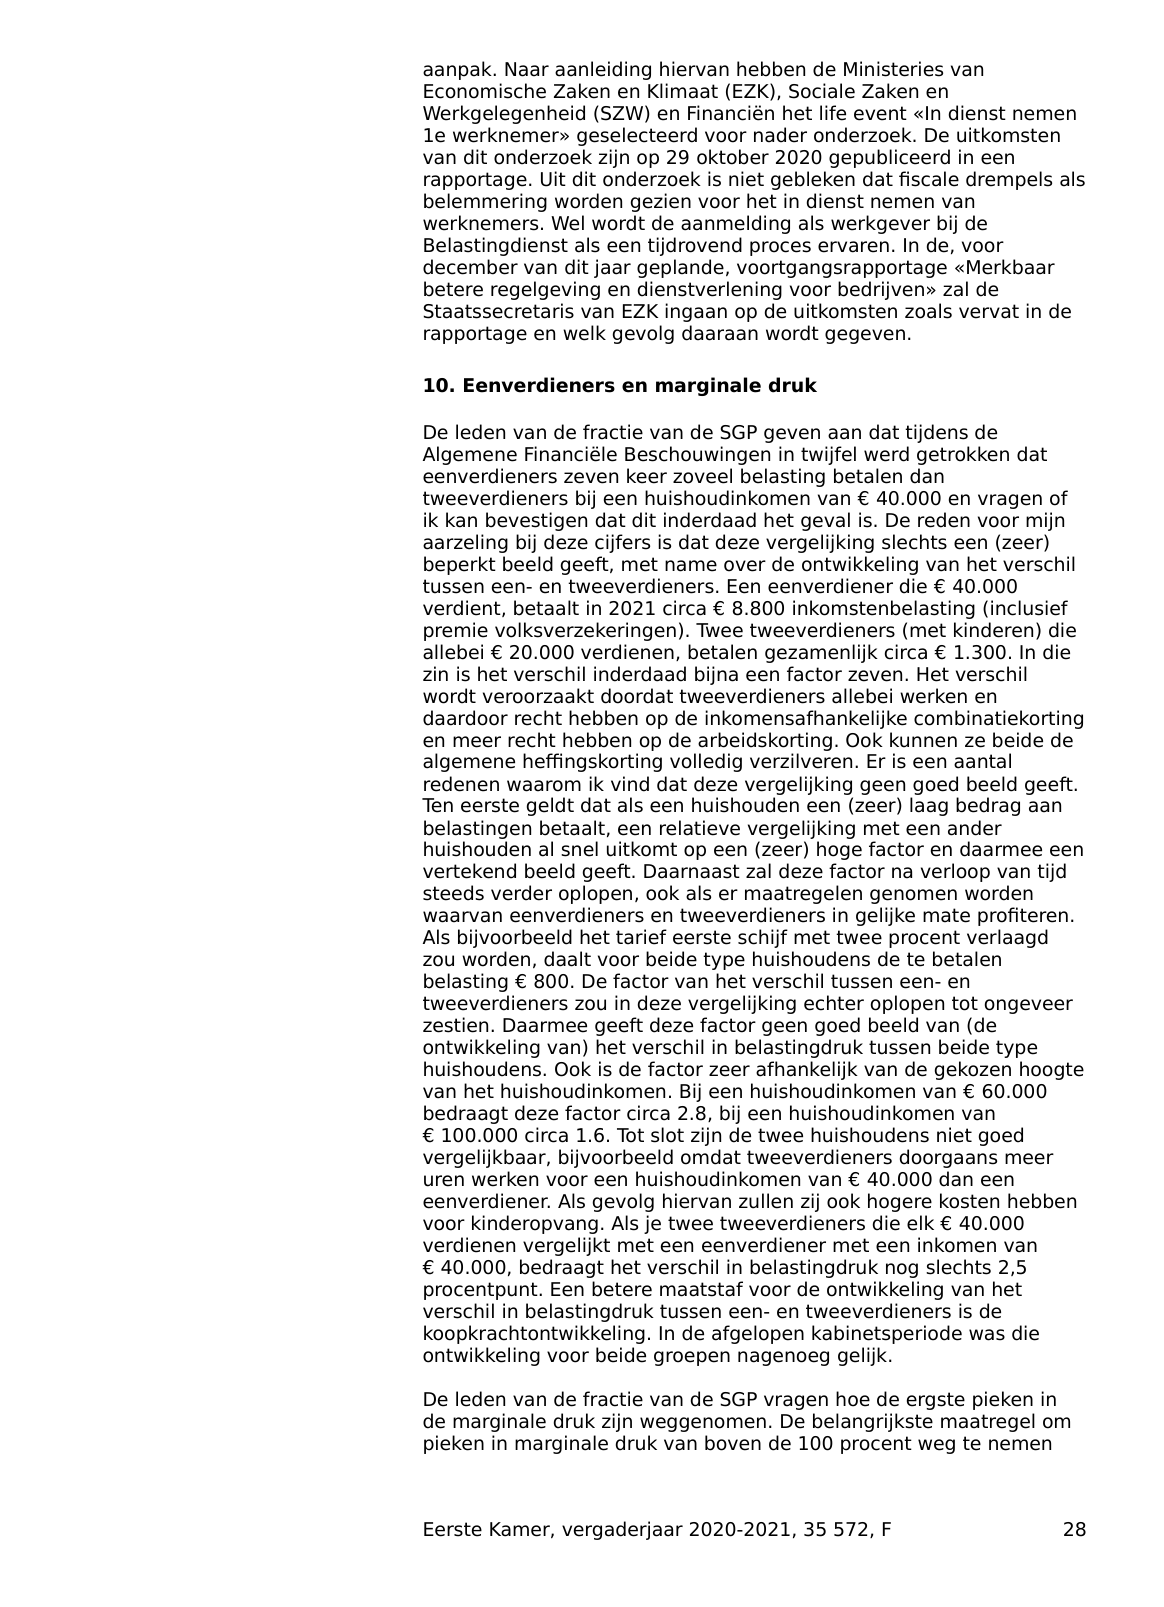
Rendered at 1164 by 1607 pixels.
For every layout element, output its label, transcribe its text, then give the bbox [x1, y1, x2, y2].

subtitle 10. Eenverdieners en marginale druk [422, 375, 1087, 397]
text aanpak. Naar aanleiding hiervan hebben de Ministeries van Economische Zaken en Klimaat (EZK), Sociale Zaken en Werkgelegenheid (SZW) en Financiën het life event «In dienst nemen 1e werknemer» geselecteerd voor nader onderzoek. De uitkomsten van dit onderzoek zijn op 29 oktober 2020 gepubliceerd in een rapportage. Uit dit onderzoek is niet gebleken dat fiscale drempels als belemmering worden gezien voor het in dienst nemen van werknemers. Wel wordt de aanmelding als werkgever bij de Belastingdienst als een tijdrovend proces ervaren. In de, voor december van dit jaar geplande, voortgangsrapportage «Merkbaar betere regelgeving en dienstverlening voor bedrijven» zal de Staatssecretaris van EZK ingaan op de uitkomsten zoals vervat in de rapportage en welk gevolg daaraan wordt gegeven. [422, 59, 1087, 345]
text De leden van de fractie van de SGP vragen hoe de ergste pieken in de marginale druk zijn weggenomen. De belangrijkste maatregel om pieken in marginale druk van boven de 100 procent weg te nemen [422, 1389, 1087, 1455]
text De leden van de fractie van de SGP geven aan dat tijdens de Algemene Financiële Beschouwingen in twijfel werd getrokken dat eenverdieners zeven keer zoveel belasting betalen dan tweeverdieners bij een huishoudinkomen van € 40.000 en vragen of ik kan bevestigen dat dit inderdaad het geval is. De reden voor mijn aarzeling bij deze cijfers is dat deze vergelijking slechts een (zeer) beperkt beeld geeft, met name over de ontwikkeling van het verschil tussen een- en tweeverdieners. Een eenverdiener die € 40.000 verdient, betaalt in 2021 circa € 8.800 inkomstenbelasting (inclusief premie volksverzekeringen). Twee tweeverdieners (met kinderen) die allebei € 20.000 verdienen, betalen gezamenlijk circa € 1.300. In die zin is het verschil inderdaad bijna een factor zeven. Het verschil wordt veroorzaakt doordat tweeverdieners allebei werken en daardoor recht hebben op de inkomensafhankelijke combinatiekorting en meer recht hebben op de arbeidskorting. Ook kunnen ze beide de algemene heffingskorting volledig verzilveren. Er is een aantal redenen waarom ik vind dat deze vergelijking geen goed beeld geeft. Ten eerste geldt dat als een huishouden een (zeer) laag bedrag aan belastingen betaalt, een relatieve vergelijking met een ander huishouden al snel uitkomt op een (zeer) hoge factor en daarmee een vertekend beeld geeft. Daarnaast zal deze factor na verloop van tijd steeds verder oplopen, ook als er maatregelen genomen worden waarvan eenverdieners en tweeverdieners in gelijke mate profiteren. Als bijvoorbeeld het tarief eerste schijf met twee procent verlaagd zou worden, daalt voor beide type huishoudens de te betalen belasting € 800. De factor van het verschil tussen een- en tweeverdieners zou in deze vergelijking echter oplopen tot ongeveer zestien. Daarmee geeft deze factor geen goed beeld van (de ontwikkeling van) het verschil in belastingdruk tussen beide type huishoudens. Ook is de factor zeer afhankelijk van de gekozen hoogte van het huishoudinkomen. Bij een huishoudinkomen van € 60.000 bedraagt deze factor circa 2.8, bij een huishoudinkomen van € 100.000 circa 1.6. Tot slot zijn de twee huishoudens niet goed vergelijkbaar, bijvoorbeeld omdat tweeverdieners doorgaans meer uren werken voor een huishoudinkomen van € 40.000 dan een eenverdiener. Als gevolg hiervan zullen zij ook hogere kosten hebben voor kinderopvang. Als je twee tweeverdieners die elk € 40.000 verdienen vergelijkt met een eenverdiener met een inkomen van € 40.000, bedraagt het verschil in belastingdruk nog slechts 2,5 procentpunt. Een betere maatstaf voor de ontwikkeling van het verschil in belastingdruk tussen een- en tweeverdieners is de koopkrachtontwikkeling. In de afgelopen kabinetsperiode was die ontwikkeling voor beide groepen nagenoeg gelijk. [422, 422, 1087, 1367]
